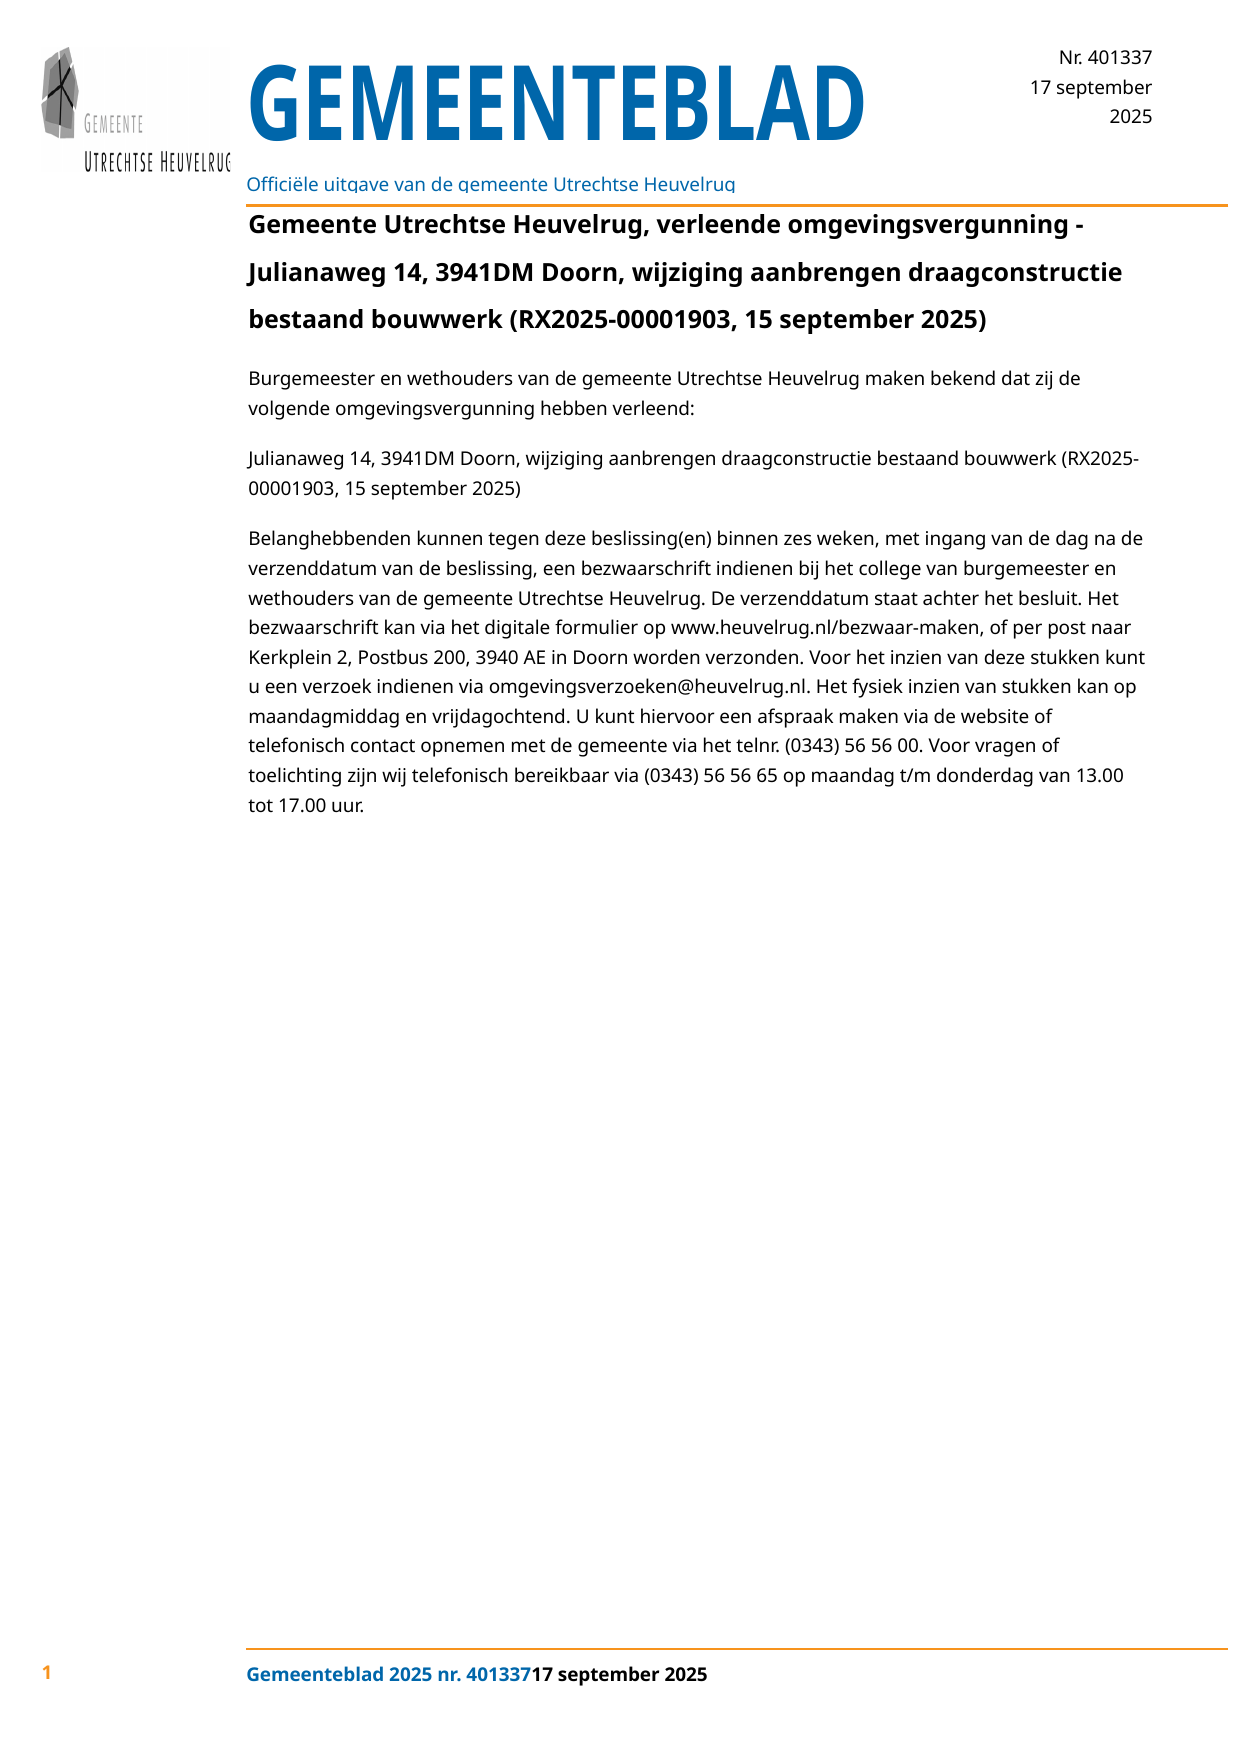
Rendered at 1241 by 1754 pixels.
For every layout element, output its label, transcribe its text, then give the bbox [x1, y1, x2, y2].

text Burgemeester en wethouders van de gemeente Utrechtse Heuvelrug maken bekend dat zij de volgende omgevingsvergunning hebben verleend: [248, 366, 1152, 421]
picture [41, 47, 231, 172]
text Gemeente Utrechtse Heuvelrug, verleende omgevingsvergunning - Julianaweg 14, 3941DM Doorn, wijziging aanbrengen draagconstructie bestaand bouwwerk (RX2025-00001903, 15 september 2025) [248, 207, 1152, 336]
text Julianaweg 14, 3941DM Doorn, wijziging aanbrengen draagconstructie bestaand bouwwerk (RX2025-00001903, 15 september 2025) [248, 446, 1152, 501]
text Belanghebbenden kunnen tegen deze beslissing(en) binnen zes weken, met ingang van de dag na de verzenddatum van de beslissing, een bezwaarschrift indienen bij het college van burgemeester en wethouders van de gemeente Utrechtse Heuvelrug. De verzenddatum staat achter het besluit. Het bezwaarschrift kan via het digitale formulier op www.heuvelrug.nl/bezwaar-maken, of per post naar Kerkplein 2, Postbus 200, 3940 AE in Doorn worden verzonden. Voor het inzien van deze stukken kunt u een verzoek indienen via omgevingsverzoeken@heuvelrug.nl. Het fysiek inzien van stukken kan op maandagmiddag en vrijdagochtend. U kunt hiervoor een afspraak maken via de website of telefonisch contact opnemen met de gemeente via het telnr. (0343) 56 56 00. Voor vragen of toelichting zijn wij telefonisch bereikbaar via (0343) 56 56 65 op maandag t/m donderdag van 13.00 tot 17.00 uur. [248, 526, 1152, 817]
